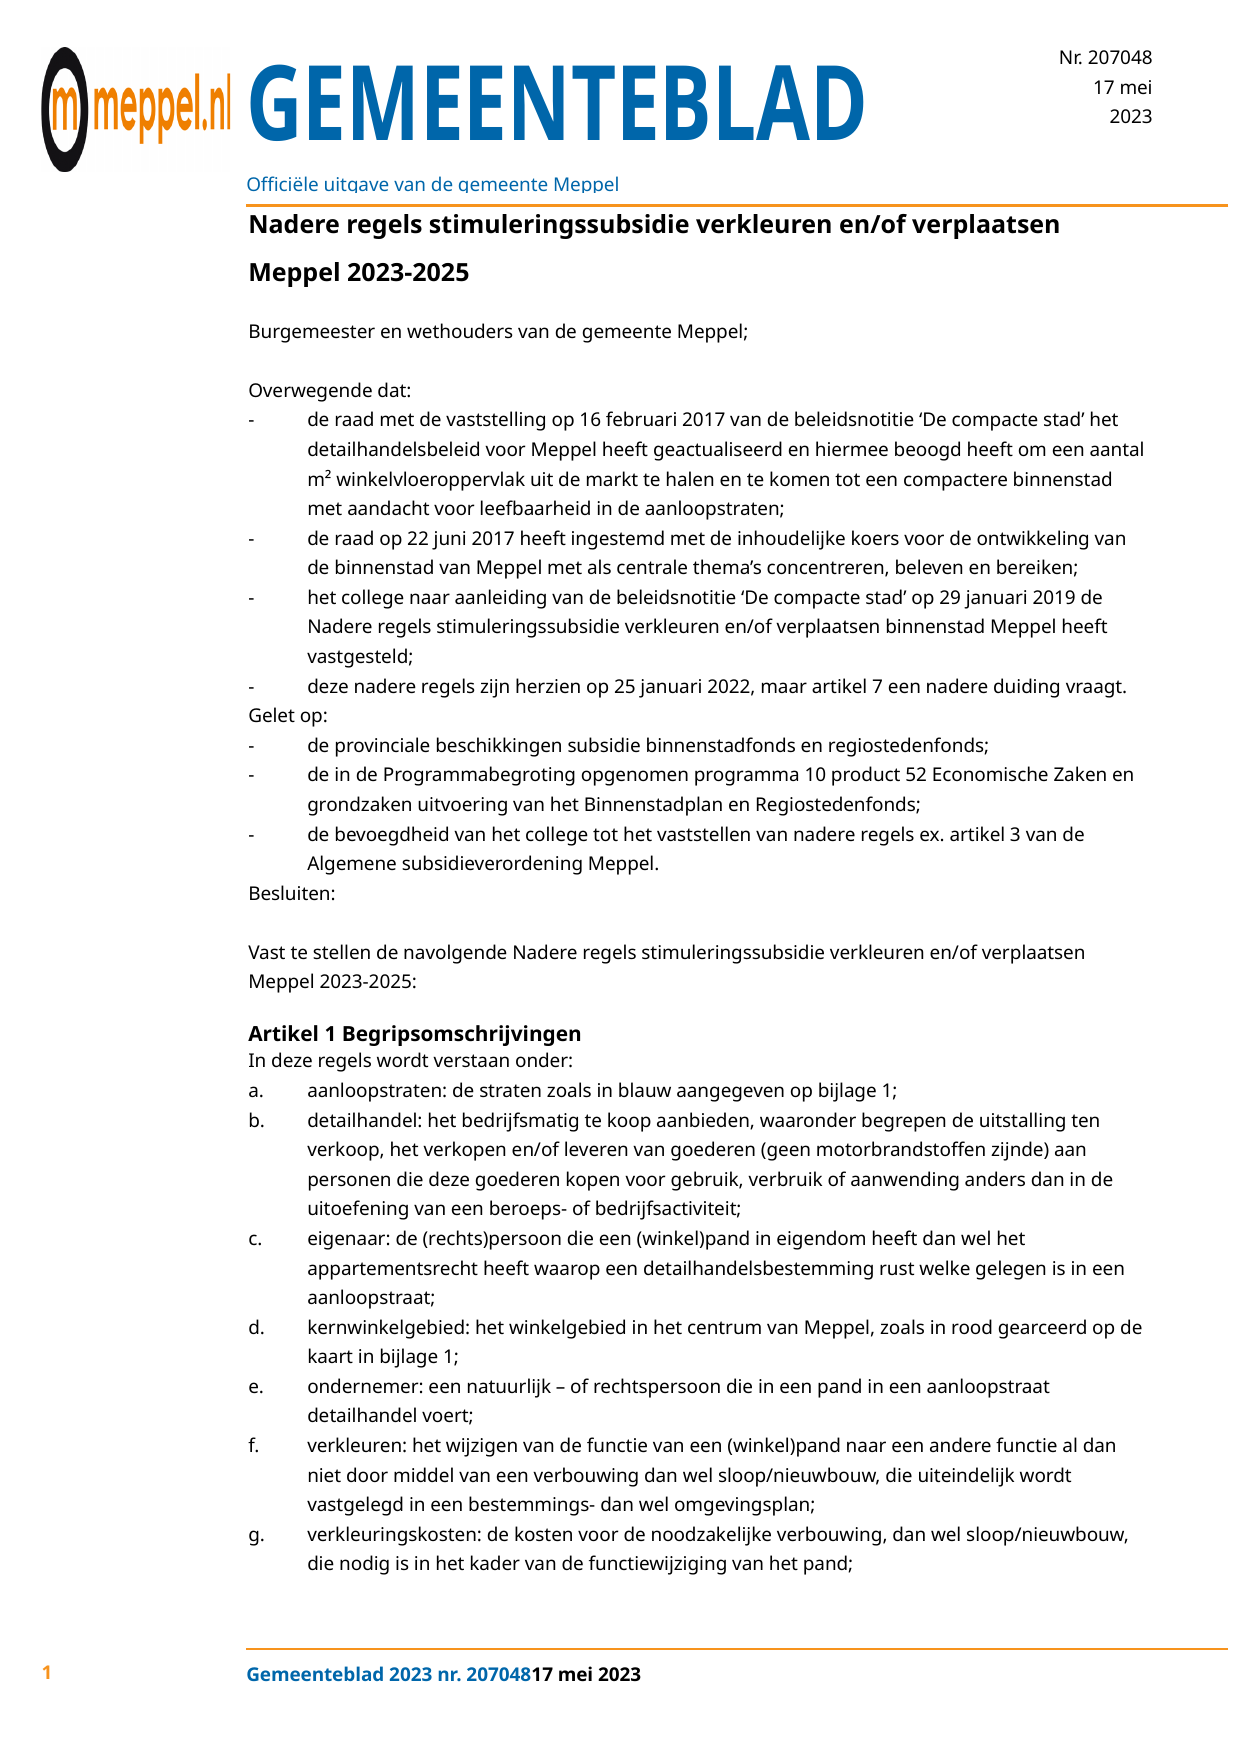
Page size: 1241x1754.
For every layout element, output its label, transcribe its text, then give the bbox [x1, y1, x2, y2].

list kernwinkelgebied: het winkelgebied in het centrum van Meppel, zoals in rood gearceerd op de kaart in bijlage 1; [248, 1314, 1152, 1369]
list detailhandel: het bedrijfsmatig te koop aanbieden, waaronder begrepen de uitstalling ten verkoop, het verkopen en/of leveren van goederen (geen motorbrandstoffen zijnde) aan personen die deze goederen kopen voor gebruik, verbruik of aanwending anders dan in de uitoefening van een beroeps- of bedrijfsactiviteit; [248, 1107, 1152, 1221]
text Burgemeester en wethouders van de gemeente Meppel; [248, 318, 1152, 344]
list de raad op 22 juni 2017 heeft ingestemd met de inhoudelijke koers voor de ontwikkeling van de binnenstad van Meppel met als centrale thema’s concentreren, beleven en bereiken; [248, 525, 1152, 580]
text In deze regels wordt verstaan onder: [248, 1048, 1152, 1073]
list de in de Programmabegroting opgenomen programma 10 product 52 Economische Zaken en grondzaken uitvoering van het Binnenstadplan en Regiostedenfonds; [248, 762, 1152, 817]
list de raad met de vaststelling op 16 februari 2017 van de beleidsnotitie ‘De compacte stad’ het detailhandelsbeleid voor Meppel heeft geactualiseerd en hiermee beoogd heeft om een aantal m² winkelvloeroppervlak uit de markt te halen en te komen tot een compactere binnenstad met aandacht voor leefbaarheid in de aanloopstraten; [248, 407, 1152, 521]
list aanloopstraten: de straten zoals in blauw aangegeven op bijlage 1; [248, 1077, 1152, 1103]
text Overwegende dat: [248, 377, 1152, 403]
text Besluiten: [248, 880, 1152, 906]
list de provinciale beschikkingen subsidie binnenstadfonds en regiostedenfonds; [248, 732, 1152, 758]
list verkleuringskosten: de kosten voor de noodzakelijke verbouwing, dan wel sloop/nieuwbouw, die nodig is in het kader van de functiewijziging van het pand; [248, 1521, 1152, 1576]
list deze nadere regels zijn herzien op 25 januari 2022, maar artikel 7 een nadere duiding vraagt. [248, 673, 1152, 699]
list verkleuren: het wijzigen van de functie van een (winkel)pand naar een andere functie al dan niet door middel van een verbouwing dan wel sloop/nieuwbouw, die uiteindelijk wordt vastgelegd in een bestemmings- dan wel omgevingsplan; [248, 1432, 1152, 1517]
list de bevoegdheid van het college tot het vaststellen van nadere regels ex. artikel 3 van de Algemene subsidieverordening Meppel. [248, 821, 1152, 876]
text Vast te stellen de navolgende Nadere regels stimuleringssubsidie verkleuren en/of verplaatsen Meppel 2023-2025: [248, 939, 1152, 994]
text Nadere regels stimuleringssubsidie verkleuren en/of verplaatsen Meppel 2023-2025 [248, 207, 1152, 288]
text Artikel 1 Begripsomschrijvingen [248, 1019, 1152, 1048]
text Gelet op: [248, 702, 1152, 728]
list ondernemer: een natuurlijk – of rechtspersoon die in een pand in een aanloopstraat detailhandel voert; [248, 1373, 1152, 1428]
picture [41, 47, 231, 172]
list eigenaar: de (rechts)persoon die een (winkel)pand in eigendom heeft dan wel het appartementsrecht heeft waarop een detailhandelsbestemming rust welke gelegen is in een aanloopstraat; [248, 1225, 1152, 1310]
list het college naar aanleiding van de beleidsnotitie ‘De compacte stad’ op 29 januari 2019 de Nadere regels stimuleringssubsidie verkleuren en/of verplaatsen binnenstad Meppel heeft vastgesteld; [248, 584, 1152, 669]
